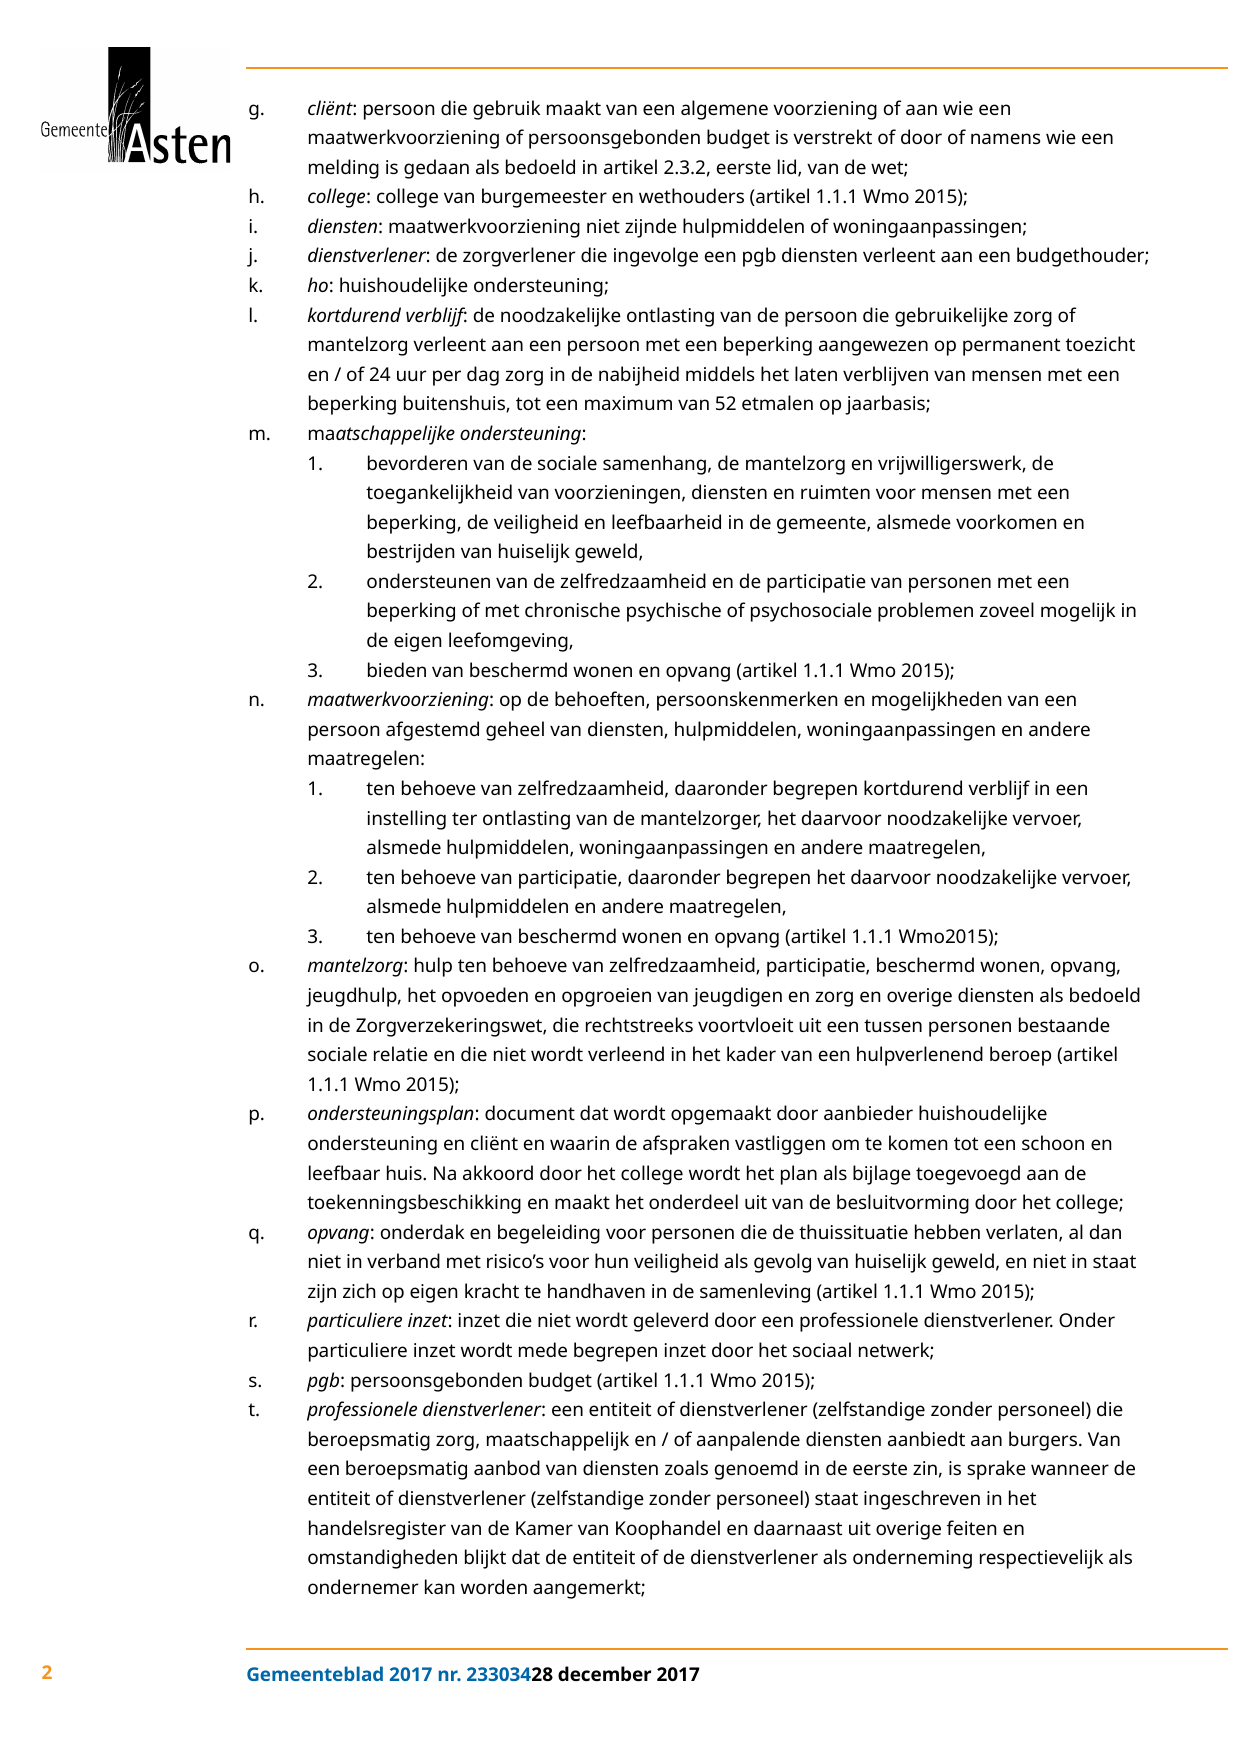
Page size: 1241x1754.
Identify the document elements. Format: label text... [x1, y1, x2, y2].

list bevorderen van de sociale samenhang, de mantelzorg en vrijwilligerswerk, de toegankelijkheid van voorzieningen, diensten en ruimten voor mensen met een beperking, de veiligheid en leefbaarheid in de gemeente, alsmede voorkomen en bestrijden van huiselijk geweld, [307, 450, 1152, 564]
list ho: huishoudelijke ondersteuning; [248, 272, 1152, 298]
list cliënt: persoon die gebruik maakt van een algemene voorziening of aan wie een maatwerkvoorziening of persoonsgebonden budget is verstrekt of door of namens wie een melding is gedaan als bedoeld in artikel 2.3.2, eerste lid, van de wet; [248, 95, 1152, 180]
list particuliere inzet: inzet die niet wordt geleverd door een professionele dienstverlener. Onder particuliere inzet wordt mede begrepen inzet door het sociaal netwerk; [248, 1308, 1152, 1363]
list kortdurend verblijf: de noodzakelijke ontlasting van de persoon die gebruikelijke zorg of mantelzorg verleent aan een persoon met een beperking aangewezen op permanent toezicht en / of 24 uur per dag zorg in de nabijheid middels het laten verblijven van mensen met een beperking buitenshuis, tot een maximum van 52 etmalen op jaarbasis; [248, 302, 1152, 416]
list ten behoeve van participatie, daaronder begrepen het daarvoor noodzakelijke vervoer, alsmede hulpmiddelen en andere maatregelen, [307, 864, 1152, 919]
list ondersteunen van de zelfredzaamheid en de participatie van personen met een beperking of met chronische psychische of psychosociale problemen zoveel mogelijk in de eigen leefomgeving, [307, 568, 1152, 653]
list pgb: persoonsgebonden budget (artikel 1.1.1 Wmo 2015); [248, 1367, 1152, 1393]
list maatwerkvoorziening: op de behoeften, persoonskenmerken en mogelijkheden van een persoon afgestemd geheel van diensten, hulpmiddelen, woningaanpassingen en andere maatregelen: [248, 686, 1152, 771]
list dienstverlener: de zorgverlener die ingevolge een pgb diensten verleent aan een budgethouder; [248, 243, 1152, 268]
list college: college van burgemeester en wethouders (artikel 1.1.1 Wmo 2015); [248, 183, 1152, 209]
picture [41, 47, 231, 172]
list mantelzorg: hulp ten behoeve van zelfredzaamheid, participatie, beschermd wonen, opvang, jeugdhulp, het opvoeden en opgroeien van jeugdigen en zorg en overige diensten als bedoeld in de Zorgverzekeringswet, die rechtstreeks voortvloeit uit een tussen personen bestaande sociale relatie en die niet wordt verleend in het kader van een hulpverlenend beroep (artikel 1.1.1 Wmo 2015); [248, 953, 1152, 1097]
list maatschappelijke ondersteuning: [248, 420, 1152, 446]
list ten behoeve van zelfredzaamheid, daaronder begrepen kortdurend verblijf in een instelling ter ontlasting van de mantelzorger, het daarvoor noodzakelijke vervoer, alsmede hulpmiddelen, woningaanpassingen en andere maatregelen, [307, 775, 1152, 860]
list professionele dienstverlener: een entiteit of dienstverlener (zelfstandige zonder personeel) die beroepsmatig zorg, maatschappelijk en / of aanpalende diensten aanbiedt aan burgers. Van een beroepsmatig aanbod van diensten zoals genoemd in de eerste zin, is sprake wanneer de entiteit of dienstverlener (zelfstandige zonder personeel) staat ingeschreven in het handelsregister van de Kamer van Koophandel en daarnaast uit overige feiten en omstandigheden blijkt dat de entiteit of de dienstverlener als onderneming respectievelijk als ondernemer kan worden aangemerkt; [248, 1396, 1152, 1600]
list bieden van beschermd wonen en opvang (artikel 1.1.1 Wmo 2015); [307, 657, 1152, 683]
list ondersteuningsplan: document dat wordt opgemaakt door aanbieder huishoudelijke ondersteuning en cliënt en waarin de afspraken vastliggen om te komen tot een schoon en leefbaar huis. Na akkoord door het college wordt het plan als bijlage toegevoegd aan de toekenningsbeschikking en maakt het onderdeel uit van de besluitvorming door het college; [248, 1101, 1152, 1215]
list opvang: onderdak en begeleiding voor personen die de thuissituatie hebben verlaten, al dan niet in verband met risico’s voor hun veiligheid als gevolg van huiselijk geweld, en niet in staat zijn zich op eigen kracht te handhaven in de samenleving (artikel 1.1.1 Wmo 2015); [248, 1219, 1152, 1304]
list diensten: maatwerkvoorziening niet zijnde hulpmiddelen of woningaanpassingen; [248, 213, 1152, 239]
list ten behoeve van beschermd wonen en opvang (artikel 1.1.1 Wmo2015); [307, 923, 1152, 949]
